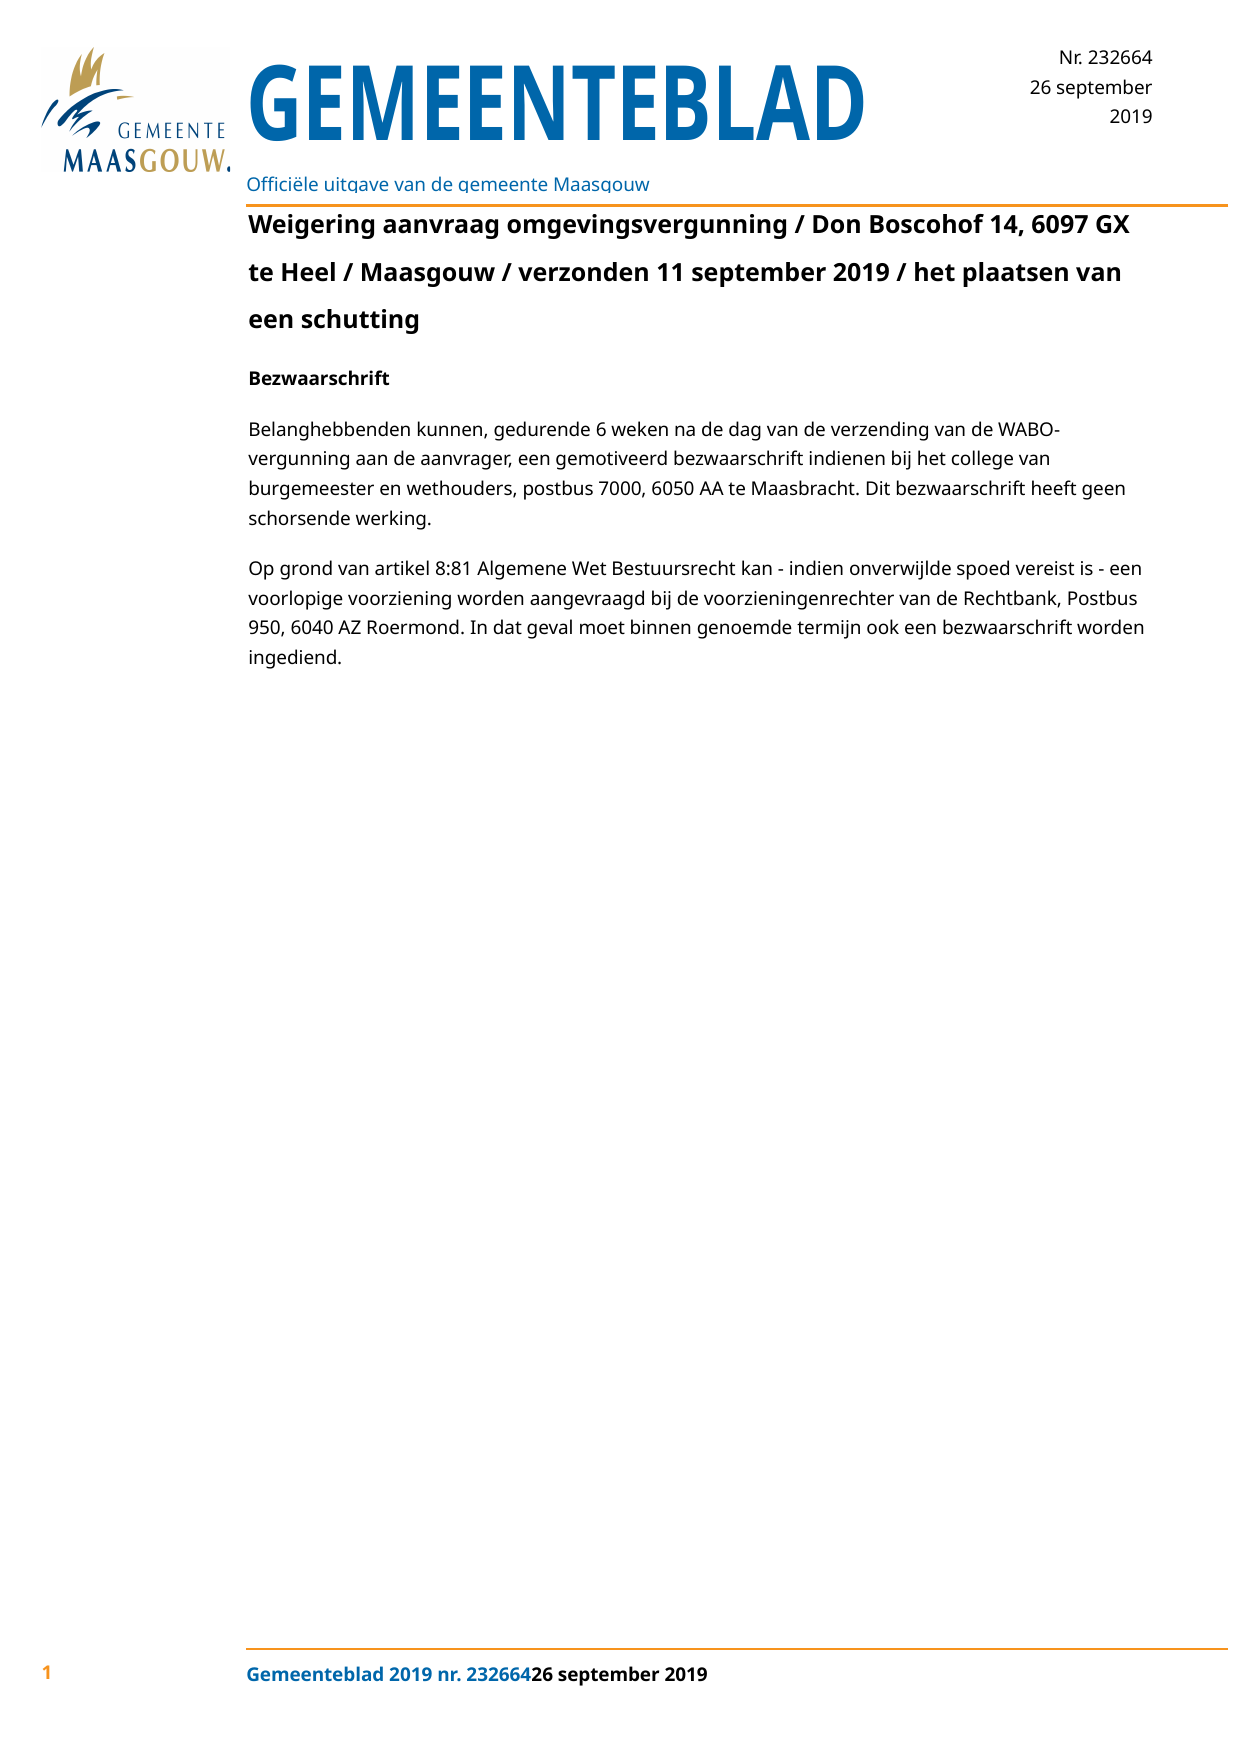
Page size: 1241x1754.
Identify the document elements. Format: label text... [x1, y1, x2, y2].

picture [41, 47, 231, 172]
text Bezwaarschrift [248, 366, 1152, 391]
text Op grond van artikel 8:81 Algemene Wet Bestuursrecht kan - indien onverwijlde spoed vereist is - een voorlopige voorziening worden aangevraagd bij de voorzieningenrechter van de Rechtbank, Postbus 950, 6040 AZ Roermond. In dat geval moet binnen genoemde termijn ook een bezwaarschrift worden ingediend. [248, 555, 1152, 669]
text Weigering aanvraag omgevingsvergunning / Don Boscohof 14, 6097 GX te Heel / Maasgouw / verzonden 11 september 2019 / het plaatsen van een schutting [248, 207, 1152, 336]
text Belanghebbenden kunnen, gedurende 6 weken na de dag van de verzending van de WABO-vergunning aan de aanvrager, een gemotiveerd bezwaarschrift indienen bij het college van burgemeester en wethouders, postbus 7000, 6050 AA te Maasbracht. Dit bezwaarschrift heeft geen schorsende werking. [248, 416, 1152, 530]
